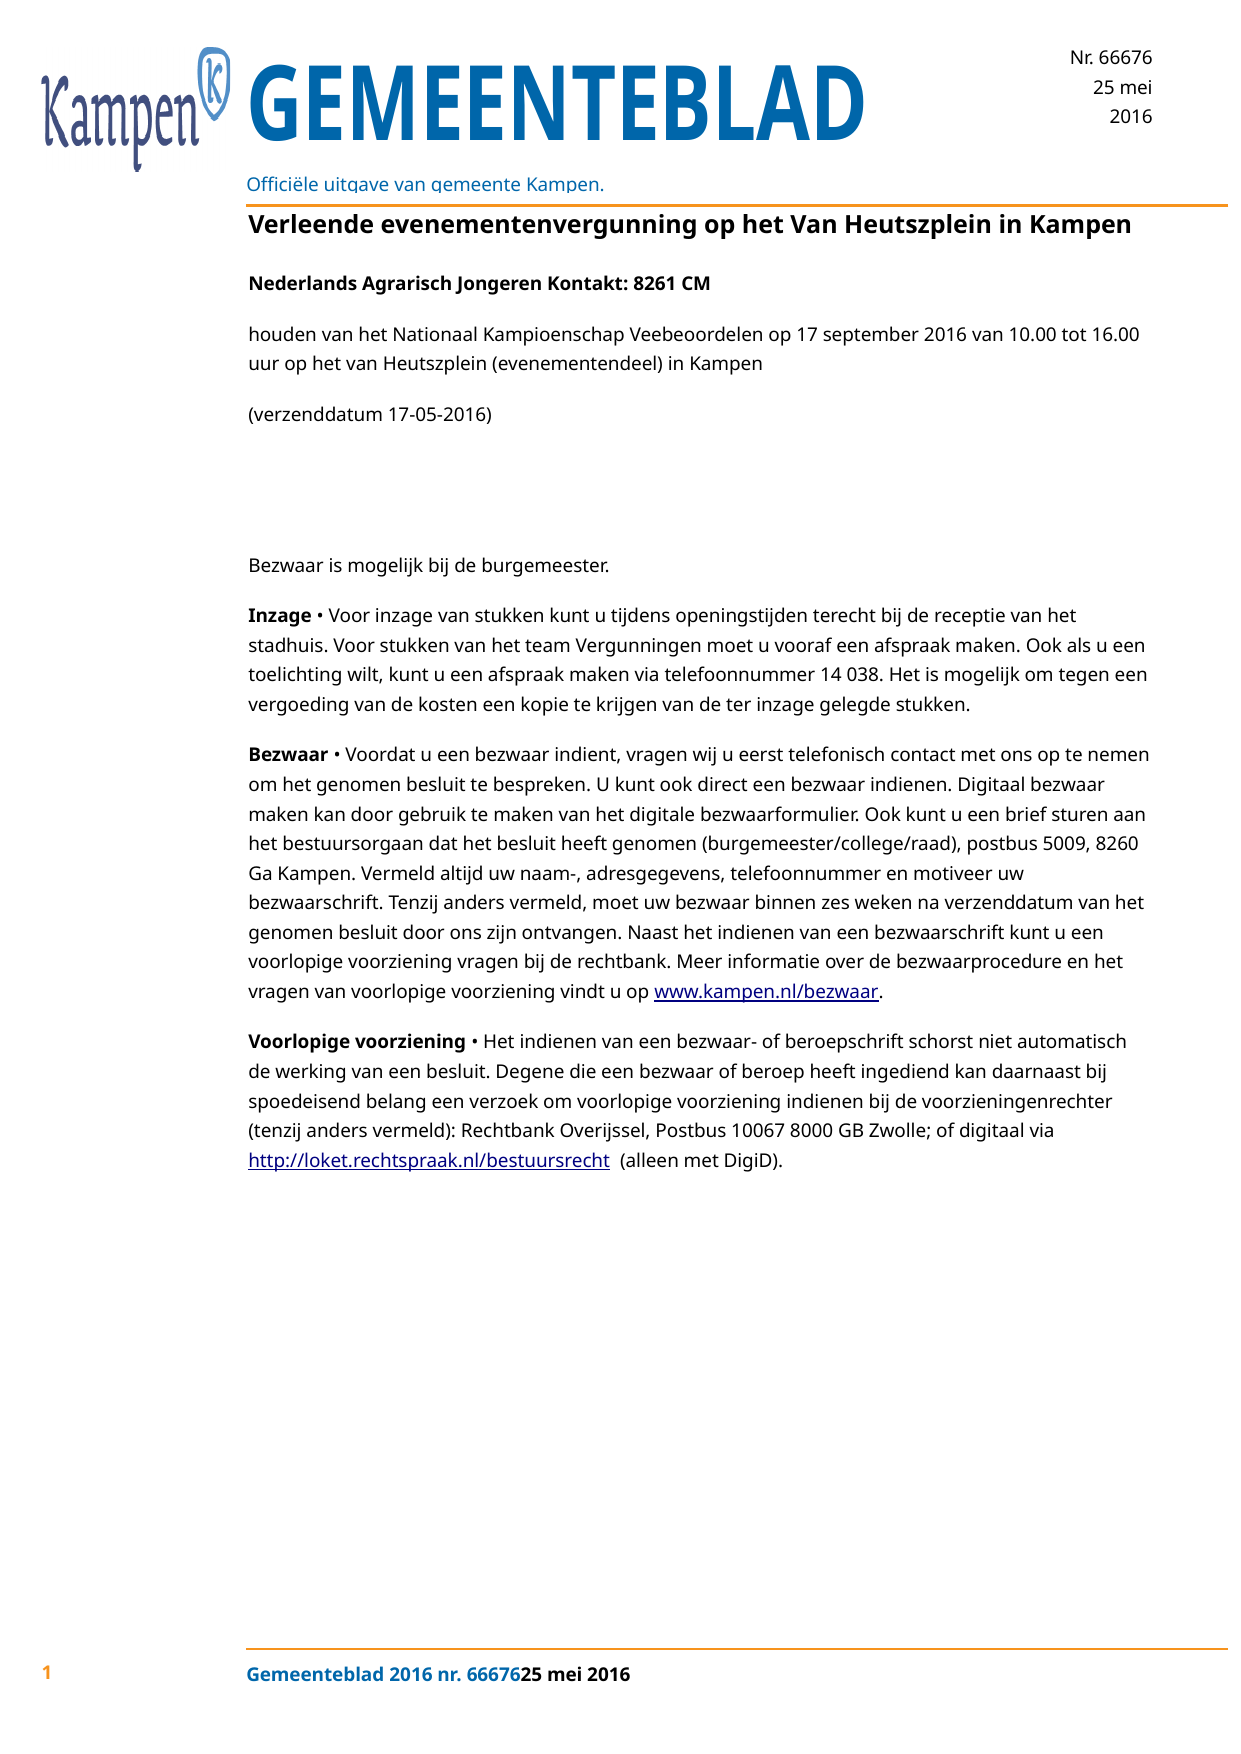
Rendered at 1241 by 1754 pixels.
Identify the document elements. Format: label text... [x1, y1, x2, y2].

picture [41, 47, 231, 172]
text Verleende evenementenvergunning op het Van Heutszplein in Kampen [248, 207, 1152, 241]
text Bezwaar • Voordat u een bezwaar indient, vragen wij u eerst telefonisch contact met ons op te nemen om het genomen besluit te bespreken. U kunt ook direct een bezwaar indienen. Digitaal bezwaar maken kan door gebruik te maken van het digitale bezwaarformulier. Ook kunt u een brief sturen aan het bestuursorgaan dat het besluit heeft genomen (burgemeester/college/raad), postbus 5009, 8260 Ga Kampen. Vermeld altijd uw naam-, adresgegevens, telefoonnummer en motiveer uw bezwaarschrift. Tenzij anders vermeld, moet uw bezwaar binnen zes weken na verzenddatum van het genomen besluit door ons zijn ontvangen. Naast het indienen van een bezwaarschrift kunt u een voorlopige voorziening vragen bij de rechtbank. Meer informatie over de bezwaarprocedure en het vragen van voorlopige voorziening vindt u op www.kampen.nl/bezwaar. [248, 742, 1152, 1004]
text houden van het Nationaal Kampioenschap Veebeoordelen op 17 september 2016 van 10.00 tot 16.00 uur op het van Heutszplein (evenementendeel) in Kampen [248, 321, 1152, 376]
text Voorlopige voorziening • Het indienen van een bezwaar- of beroepschrift schorst niet automatisch de werking van een besluit. Degene die een bezwaar of beroep heeft ingediend kan daarnaast bij spoedeisend belang een verzoek om voorlopige voorziening indienen bij de voorzieningenrechter (tenzij anders vermeld): Rechtbank Overijssel, Postbus 10067 8000 GB Zwolle; of digitaal via http://loket.rechtspraak.nl/bestuursrecht (alleen met DigiD). [248, 1029, 1152, 1173]
text Bezwaar is mogelijk bij de burgemeester. [248, 552, 1152, 578]
text Nederlands Agrarisch Jongeren Kontakt: 8261 CM [248, 270, 1152, 296]
text Inzage • Voor inzage van stukken kunt u tijdens openingstijden terecht bij de receptie van het stadhuis. Voor stukken van het team Vergunningen moet u vooraf een afspraak maken. Ook als u een toelichting wilt, kunt u een afspraak maken via telefoonnummer 14 038. Het is mogelijk om tegen een vergoeding van de kosten een kopie te krijgen van de ter inzage gelegde stukken. [248, 602, 1152, 717]
text (verzenddatum 17-05-2016) [248, 401, 1152, 426]
